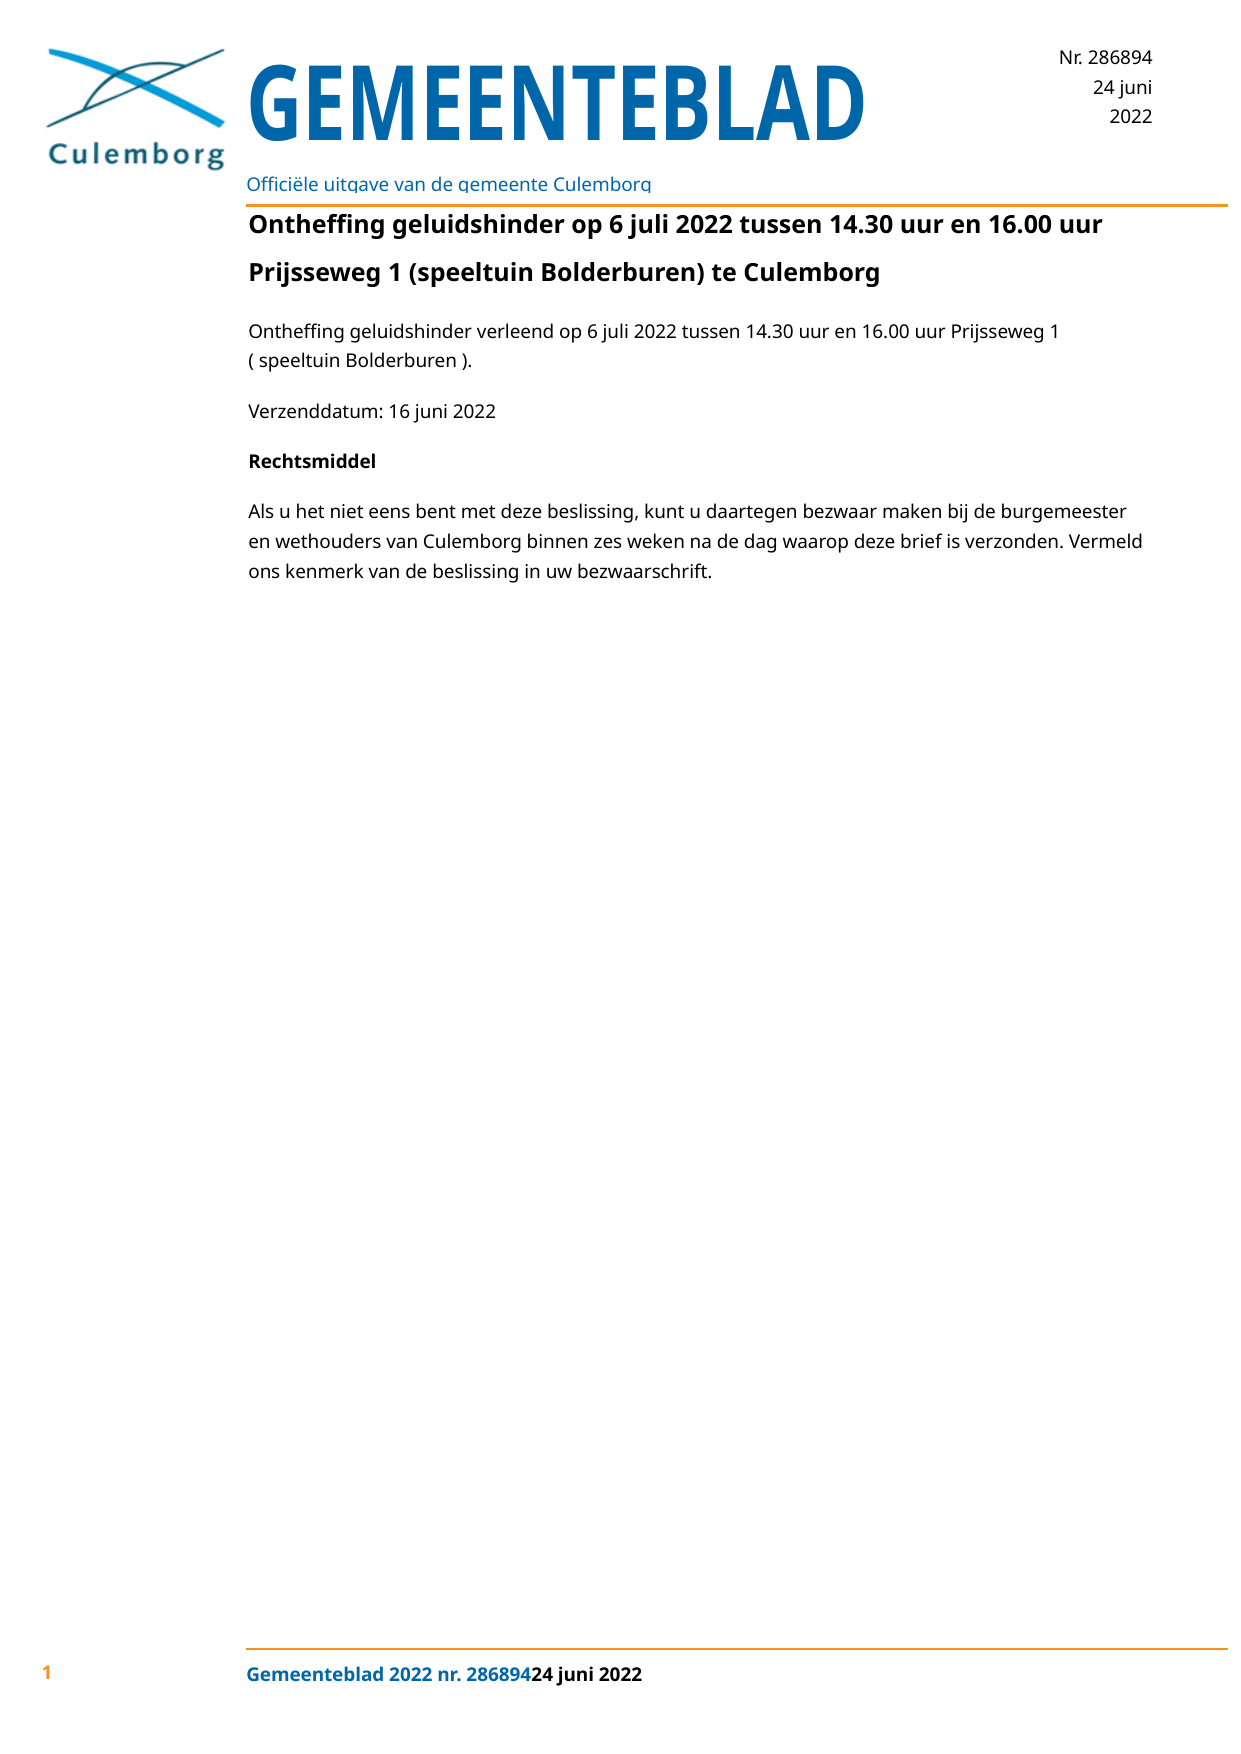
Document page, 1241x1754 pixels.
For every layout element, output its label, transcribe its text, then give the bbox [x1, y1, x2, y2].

text Ontheffing geluidshinder verleend op 6 juli 2022 tussen 14.30 uur en 16.00 uur Prijsseweg 1 ( speeltuin Bolderburen ). [248, 318, 1152, 373]
picture [41, 47, 231, 172]
text Als u het niet eens bent met deze beslissing, kunt u daartegen bezwaar maken bij de burgemeester en wethouders van Culemborg binnen zes weken na de dag waarop deze brief is verzonden. Vermeld ons kenmerk van de beslissing in uw bezwaarschrift. [248, 499, 1152, 584]
text Ontheffing geluidshinder op 6 juli 2022 tussen 14.30 uur en 16.00 uur Prijsseweg 1 (speeltuin Bolderburen) te Culemborg [248, 207, 1152, 288]
text Rechtsmiddel [248, 448, 1152, 474]
text Verzenddatum: 16 juni 2022 [248, 398, 1152, 424]
